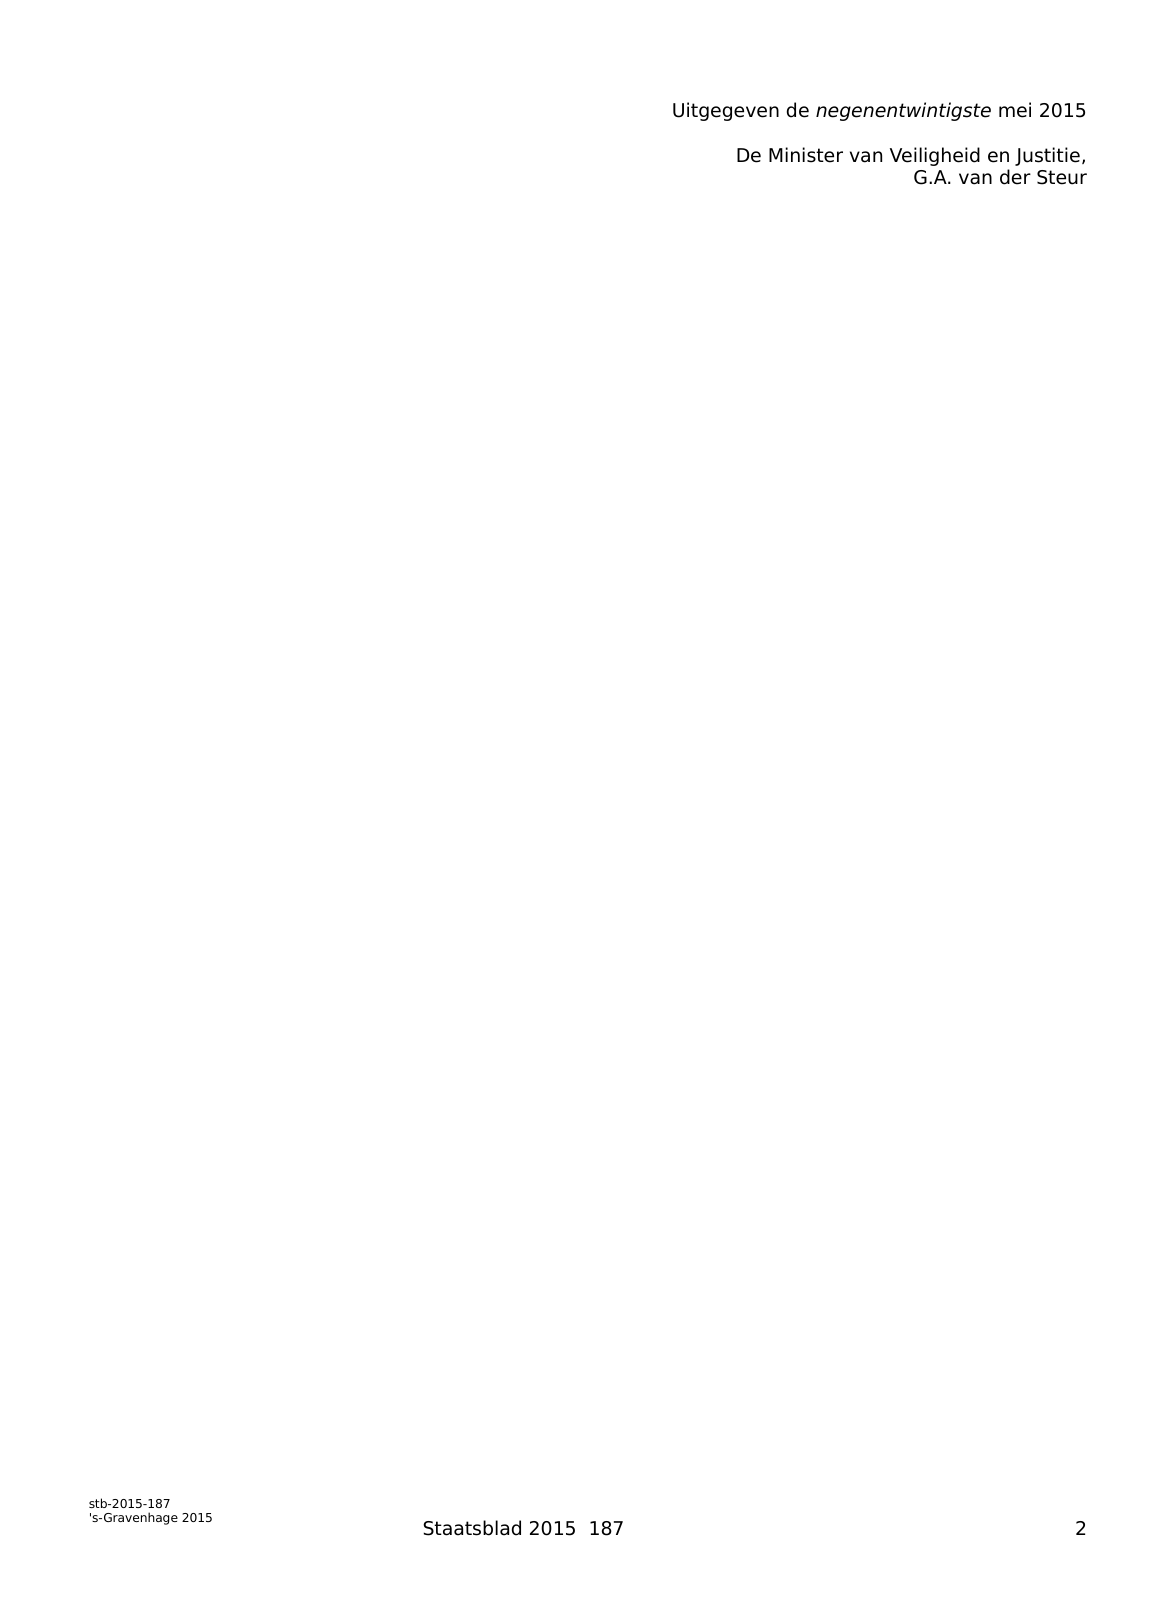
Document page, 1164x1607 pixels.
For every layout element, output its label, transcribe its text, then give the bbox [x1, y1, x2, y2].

text Uitgegeven de negenentwintigste mei 2015 [422, 100, 1087, 122]
text De Minister van Veiligheid en Justitie, G.A. van der Steur [422, 144, 1087, 188]
text 's-Gravenhage 2015 [88, 1511, 323, 1525]
text stb-2015-187 [88, 1497, 323, 1511]
